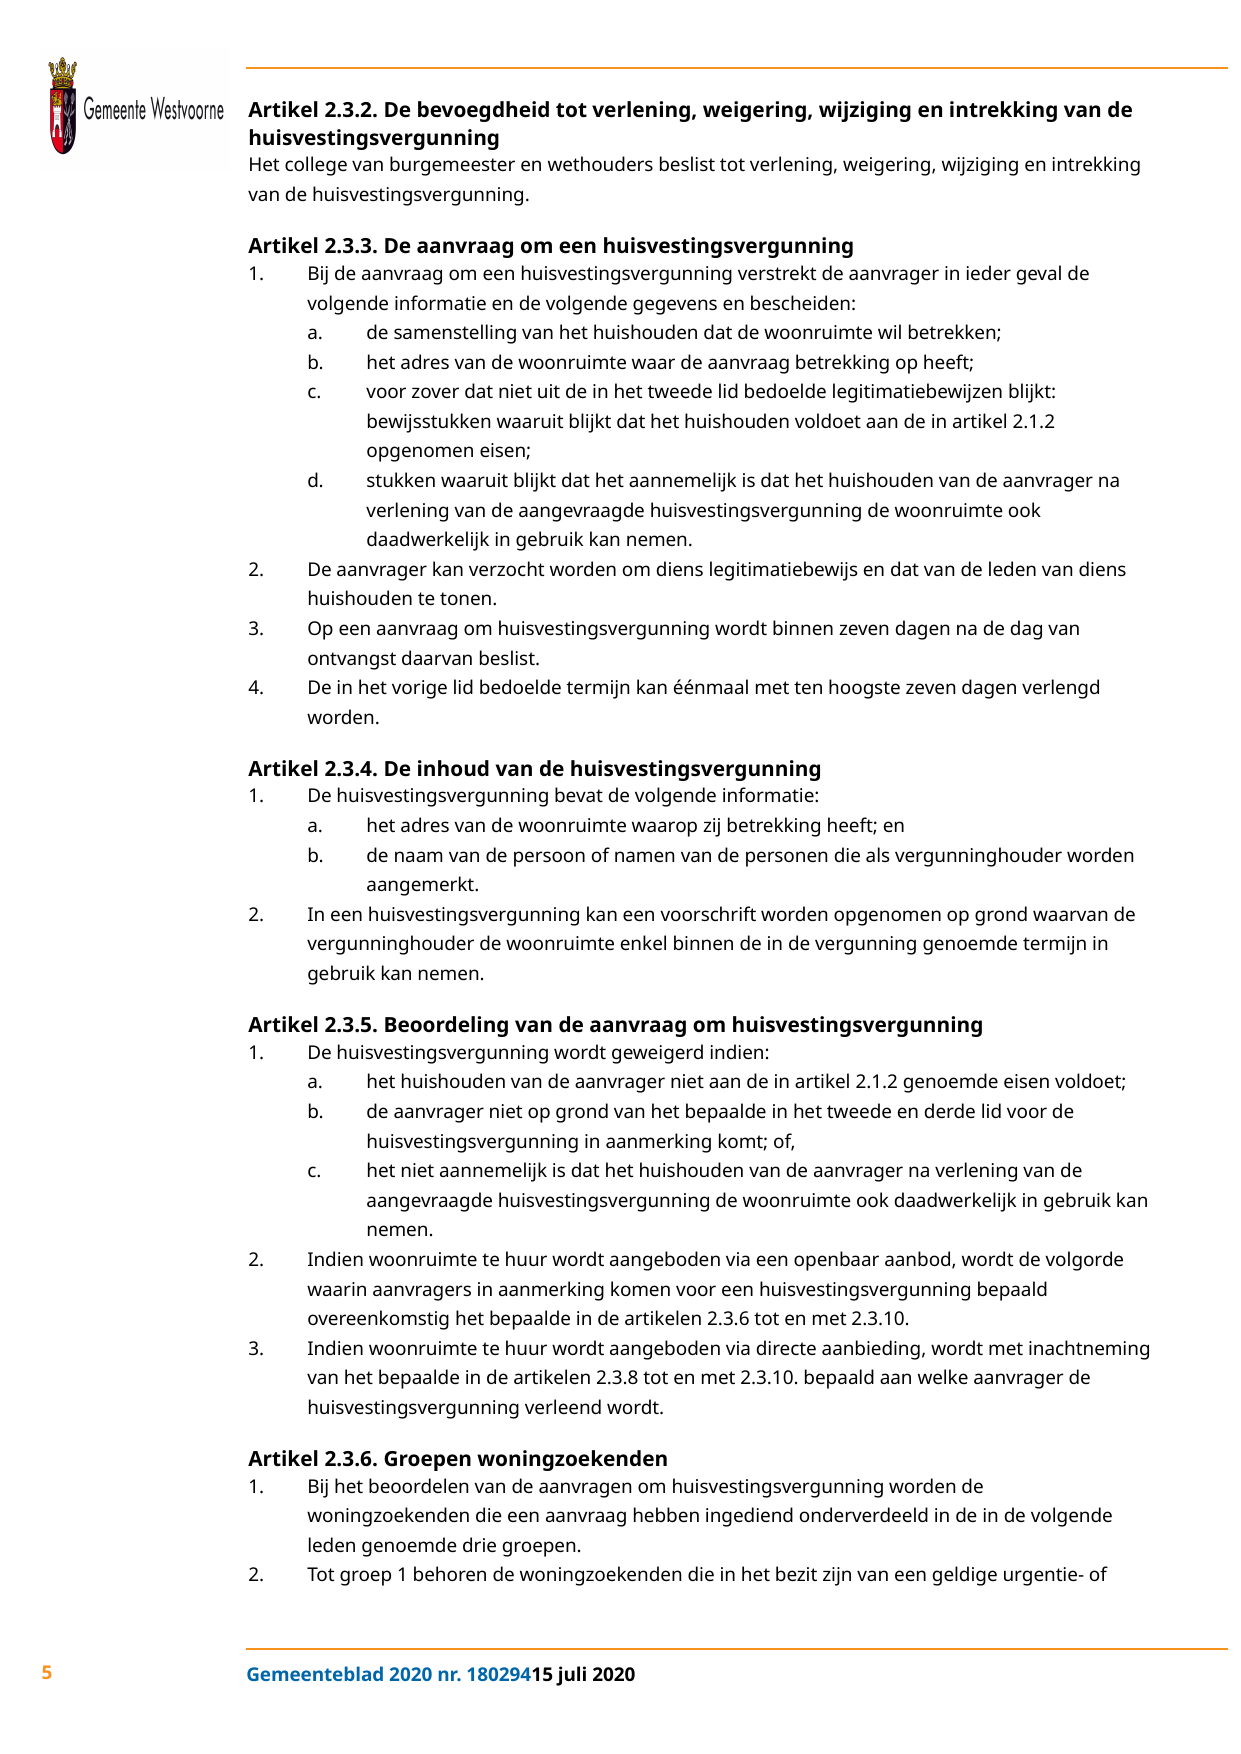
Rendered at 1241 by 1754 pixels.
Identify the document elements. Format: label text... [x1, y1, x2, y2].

list de samenstelling van het huishouden dat de woonruimte wil betrekken; [307, 319, 1152, 345]
list de aanvrager niet op grond van het bepaalde in het tweede en derde lid voor de huisvestingsvergunning in aanmerking komt; of, [307, 1098, 1152, 1153]
list De aanvrager kan verzocht worden om diens legitimatiebewijs en dat van de leden van diens huishouden te tonen. [248, 556, 1152, 611]
picture [41, 47, 231, 172]
list De huisvestingsvergunning bevat de volgende informatie: [248, 783, 1152, 808]
list Indien woonruimte te huur wordt aangeboden via directe aanbieding, wordt met inachtneming van het bepaalde in de artikelen 2.3.8 tot en met 2.3.10. bepaald aan welke aanvrager de huisvestingsvergunning verleend wordt. [248, 1335, 1152, 1420]
list het niet aannemelijk is dat het huishouden van de aanvrager na verlening van de aangevraagde huisvestingsvergunning de woonruimte ook daadwerkelijk in gebruik kan nemen. [307, 1157, 1152, 1242]
text Artikel 2.3.3. De aanvraag om een huisvestingsvergunning [248, 232, 1152, 260]
list Tot groep 1 behoren de woningzoekenden die in het bezit zijn van een geldige urgentie- of [248, 1562, 1152, 1587]
list stukken waaruit blijkt dat het aannemelijk is dat het huishouden van de aanvrager na verlening van de aangevraagde huisvestingsvergunning de woonruimte ook daadwerkelijk in gebruik kan nemen. [307, 467, 1152, 552]
text Artikel 2.3.4. De inhoud van de huisvestingsvergunning [248, 754, 1152, 783]
list voor zover dat niet uit de in het tweede lid bedoelde legitimatiebewijzen blijkt: bewijsstukken waaruit blijkt dat het huishouden voldoet aan de in artikel 2.1.2 opgenomen eisen; [307, 378, 1152, 463]
list het adres van de woonruimte waar de aanvraag betrekking op heeft; [307, 349, 1152, 374]
list het huishouden van de aanvrager niet aan de in artikel 2.1.2 genoemde eisen voldoet; [307, 1069, 1152, 1094]
list Bij het beoordelen van de aanvragen om huisvestingsvergunning worden de woningzoekenden die een aanvraag hebben ingediend onderverdeeld in de in de volgende leden genoemde drie groepen. [248, 1473, 1152, 1558]
list Bij de aanvraag om een huisvestingsvergunning verstrekt de aanvrager in ieder geval de volgende informatie en de volgende gegevens en bescheiden: [248, 260, 1152, 315]
text Artikel 2.3.5. Beoordeling van de aanvraag om huisvestingsvergunning [248, 1011, 1152, 1039]
list De huisvestingsvergunning wordt geweigerd indien: [248, 1039, 1152, 1065]
list het adres van de woonruimte waarop zij betrekking heeft; en [307, 812, 1152, 838]
list Indien woonruimte te huur wordt aangeboden via een openbaar aanbod, wordt de volgorde waarin aanvragers in aanmerking komen voor een huisvestingsvergunning bepaald overeenkomstig het bepaalde in de artikelen 2.3.6 tot en met 2.3.10. [248, 1246, 1152, 1331]
list In een huisvestingsvergunning kan een voorschrift worden opgenomen op grond waarvan de vergunninghouder de woonruimte enkel binnen de in de vergunning genoemde termijn in gebruik kan nemen. [248, 901, 1152, 986]
text Artikel 2.3.2. De bevoegdheid tot verlening, weigering, wijziging en intrekking van de huisvestingsvergunning [248, 95, 1152, 152]
list Op een aanvraag om huisvestingsvergunning wordt binnen zeven dagen na de dag van ontvangst daarvan beslist. [248, 615, 1152, 670]
text Artikel 2.3.6. Groepen woningzoekenden [248, 1444, 1152, 1473]
text Het college van burgemeester en wethouders beslist tot verlening, weigering, wijziging en intrekking van de huisvestingsvergunning. [248, 152, 1152, 207]
list De in het vorige lid bedoelde termijn kan éénmaal met ten hoogste zeven dagen verlengd worden. [248, 674, 1152, 729]
list de naam van de persoon of namen van de personen die als vergunninghouder worden aangemerkt. [307, 842, 1152, 897]
